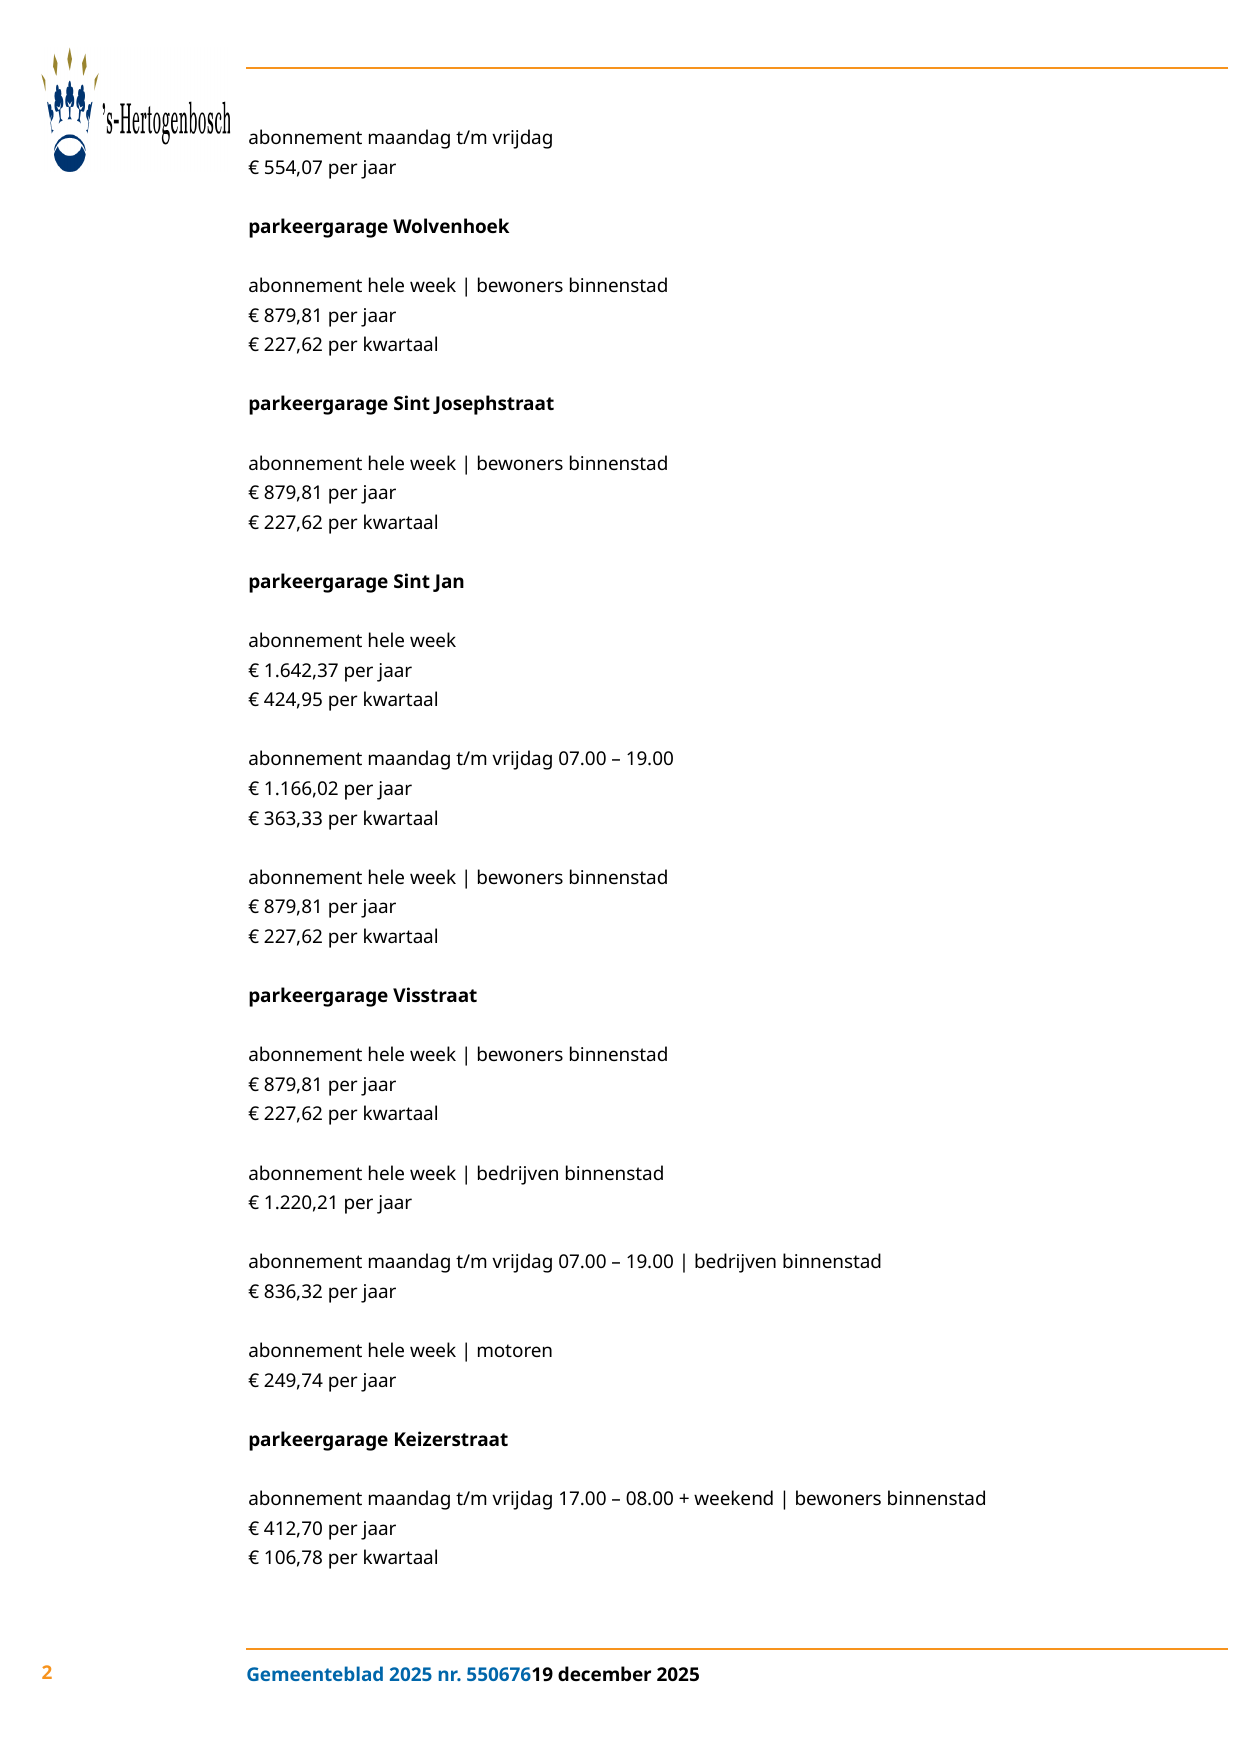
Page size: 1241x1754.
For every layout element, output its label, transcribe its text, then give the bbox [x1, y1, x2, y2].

text € 227,62 per kwartaal [248, 923, 1152, 949]
text abonnement hele week | bedrijven binnenstad [248, 1160, 1152, 1186]
text € 879,81 per jaar [248, 1071, 1152, 1097]
text € 1.642,37 per jaar [248, 657, 1152, 683]
text abonnement hele week | bewoners binnenstad [248, 450, 1152, 476]
text parkeergarage Visstraat [248, 982, 1152, 1008]
text € 106,78 per kwartaal [248, 1544, 1152, 1570]
text abonnement hele week | motoren [248, 1337, 1152, 1363]
text € 412,70 per jaar [248, 1515, 1152, 1541]
text parkeergarage Wolvenhoek [248, 213, 1152, 239]
text abonnement maandag t/m vrijdag [248, 124, 1152, 150]
text € 879,81 per jaar [248, 302, 1152, 328]
text € 1.220,21 per jaar [248, 1189, 1152, 1215]
text parkeergarage Sint Jan [248, 568, 1152, 594]
text € 879,81 per jaar [248, 479, 1152, 505]
text abonnement hele week [248, 627, 1152, 653]
text € 879,81 per jaar [248, 893, 1152, 919]
text abonnement hele week | bewoners binnenstad [248, 272, 1152, 298]
text € 227,62 per kwartaal [248, 509, 1152, 535]
text € 227,62 per kwartaal [248, 331, 1152, 357]
text € 227,62 per kwartaal [248, 1101, 1152, 1126]
text € 424,95 per kwartaal [248, 686, 1152, 712]
text € 1.166,02 per jaar [248, 775, 1152, 801]
text € 363,33 per kwartaal [248, 805, 1152, 831]
picture [41, 47, 231, 172]
text abonnement maandag t/m vrijdag 07.00 – 19.00 [248, 746, 1152, 771]
text € 249,74 per jaar [248, 1367, 1152, 1393]
text abonnement maandag t/m vrijdag 17.00 – 08.00 + weekend | bewoners binnenstad [248, 1485, 1152, 1511]
text abonnement hele week | bewoners binnenstad [248, 1041, 1152, 1067]
text € 836,32 per jaar [248, 1278, 1152, 1304]
text abonnement hele week | bewoners binnenstad [248, 864, 1152, 890]
text parkeergarage Keizerstraat [248, 1426, 1152, 1452]
text parkeergarage Sint Josephstraat [248, 391, 1152, 416]
text € 554,07 per jaar [248, 154, 1152, 180]
text abonnement maandag t/m vrijdag 07.00 – 19.00 | bedrijven binnenstad [248, 1248, 1152, 1274]
